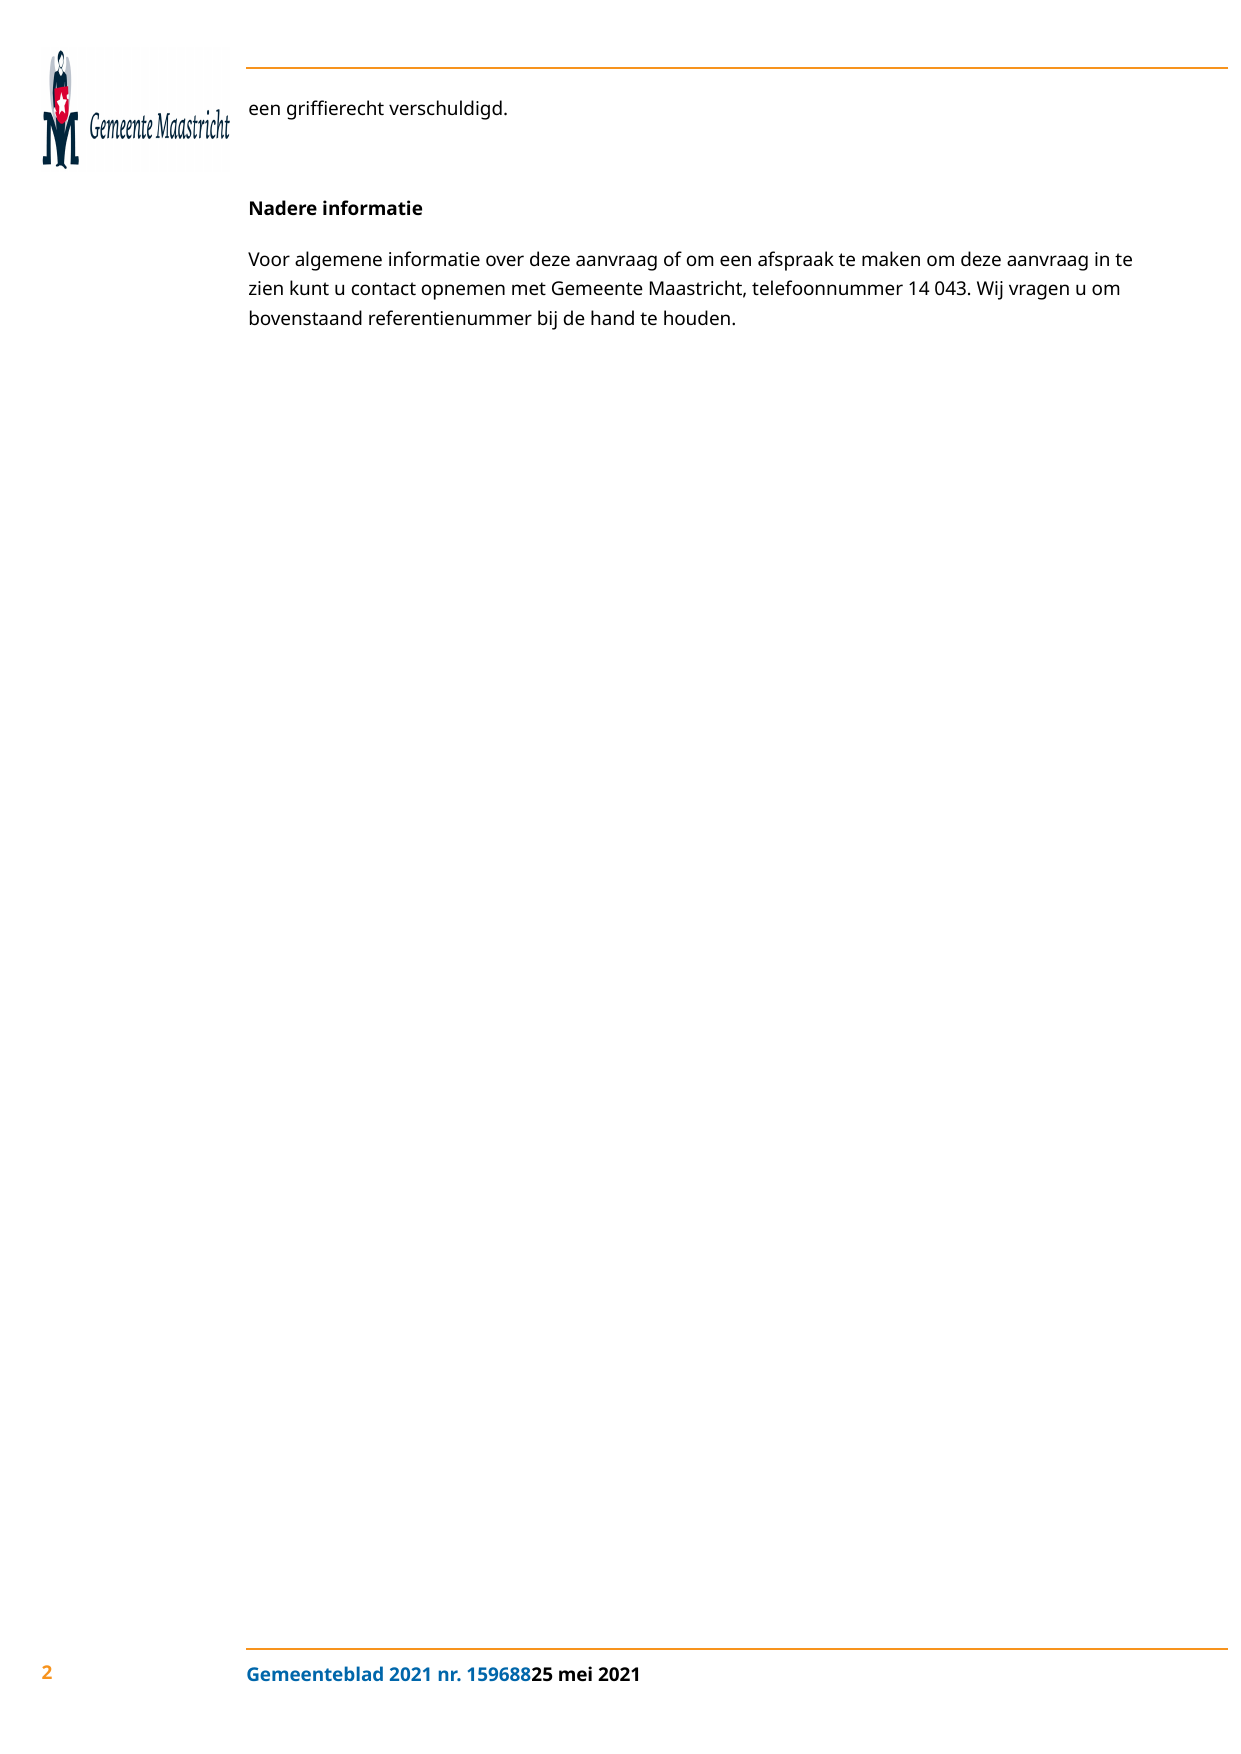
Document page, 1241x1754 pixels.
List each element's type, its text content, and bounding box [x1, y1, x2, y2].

text Voor algemene informatie over deze aanvraag of om een afspraak te maken om deze aanvraag in te zien kunt u contact opnemen met Gemeente Maastricht, telefoonnummer 14 043. Wij vragen u om bovenstaand referentienummer bij de hand te houden. [248, 246, 1152, 331]
text Nadere informatie [248, 196, 1152, 221]
picture [41, 47, 231, 172]
text een griffierecht verschuldigd. [248, 95, 1152, 121]
